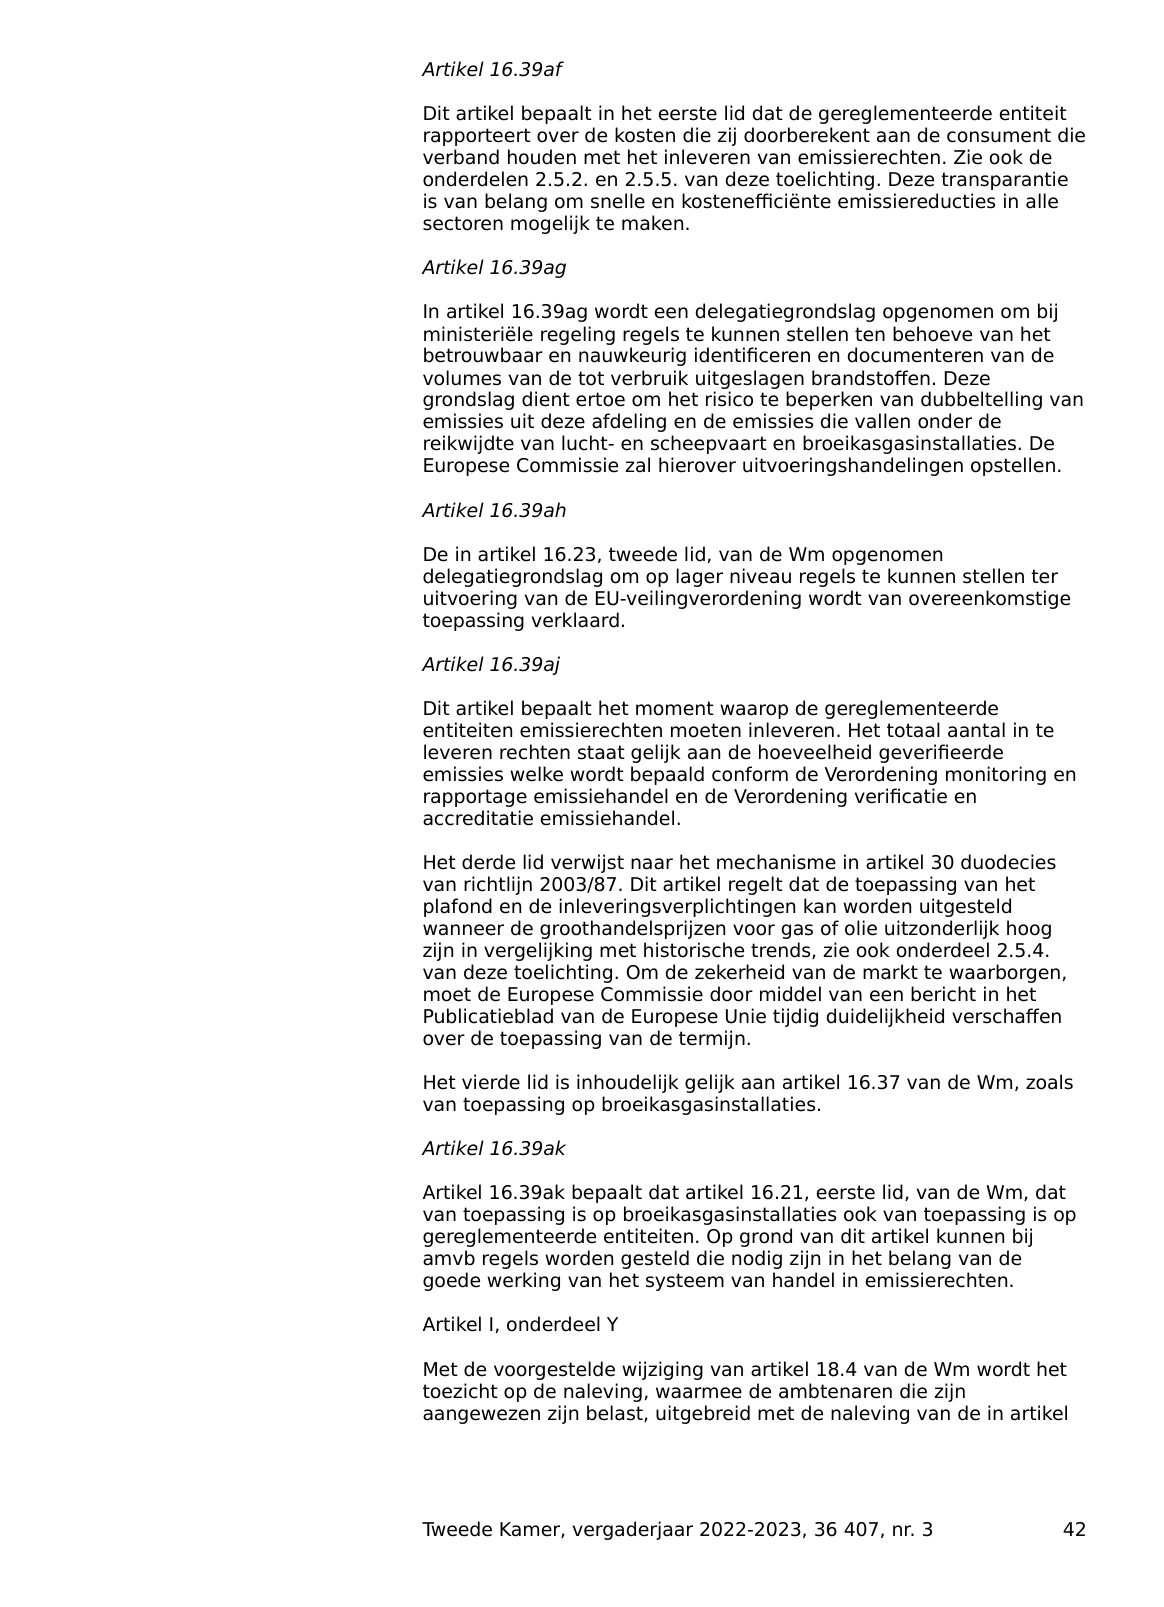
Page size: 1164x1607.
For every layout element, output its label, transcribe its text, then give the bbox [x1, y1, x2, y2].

text Het vierde lid is inhoudelijk gelijk aan artikel 16.37 van de Wm, zoals van toepassing op broeikasgasinstallaties. [422, 1072, 1087, 1116]
text Artikel 16.39ak bepaalt dat artikel 16.21, eerste lid, van de Wm, dat van toepassing is op broeikasgasinstallaties ook van toepassing is op gereglementeerde entiteiten. Op grond van dit artikel kunnen bij amvb regels worden gesteld die nodig zijn in het belang van de goede werking van het systeem van handel in emissierechten. [422, 1182, 1087, 1292]
text In artikel 16.39ag wordt een delegatiegrondslag opgenomen om bij ministeriële regeling regels te kunnen stellen ten behoeve van het betrouwbaar en nauwkeurig identificeren en documenteren van de volumes van de tot verbruik uitgeslagen brandstoffen. Deze grondslag dient ertoe om het risico te beperken van dubbeltelling van emissies uit deze afdeling en de emissies die vallen onder de reikwijdte van lucht- en scheepvaart en broeikasgasinstallaties. De Europese Commissie zal hierover uitvoeringshandelingen opstellen. [422, 301, 1087, 477]
text Dit artikel bepaalt het moment waarop de gereglementeerde entiteiten emissierechten moeten inleveren. Het totaal aantal in te leveren rechten staat gelijk aan de hoeveelheid geverifieerde emissies welke wordt bepaald conform de Verordening monitoring en rapportage emissiehandel en de Verordening verificatie en accreditatie emissiehandel. [422, 698, 1087, 830]
subtitle Artikel 16.39ag [422, 257, 1087, 279]
subtitle Artikel 16.39af [422, 59, 1087, 81]
text Dit artikel bepaalt in het eerste lid dat de gereglementeerde entiteit rapporteert over de kosten die zij doorberekent aan de consument die verband houden met het inleveren van emissierechten. Zie ook de onderdelen 2.5.2. en 2.5.5. van deze toelichting. Deze transparantie is van belang om snelle en kostenefficiënte emissiereducties in alle sectoren mogelijk te maken. [422, 103, 1087, 235]
text De in artikel 16.23, tweede lid, van de Wm opgenomen delegatiegrondslag om op lager niveau regels te kunnen stellen ter uitvoering van de EU-veilingverordening wordt van overeenkomstige toepassing verklaard. [422, 544, 1087, 632]
subtitle Artikel 16.39ak [422, 1138, 1087, 1160]
text Met de voorgestelde wijziging van artikel 18.4 van de Wm wordt het toezicht op de naleving, waarmee de ambtenaren die zijn aangewezen zijn belast, uitgebreid met de naleving van de in artikel [422, 1358, 1087, 1424]
subtitle Artikel 16.39ah [422, 499, 1087, 521]
subtitle Artikel 16.39aj [422, 654, 1087, 676]
subtitle Artikel I, onderdeel Y [422, 1314, 1087, 1336]
text Het derde lid verwijst naar het mechanisme in artikel 30 duodecies van richtlijn 2003/87. Dit artikel regelt dat de toepassing van het plafond en de inleveringsverplichtingen kan worden uitgesteld wanneer de groothandelsprijzen voor gas of olie uitzonderlijk hoog zijn in vergelijking met historische trends, zie ook onderdeel 2.5.4. van deze toelichting. Om de zekerheid van de markt te waarborgen, moet de Europese Commissie door middel van een bericht in het Publicatieblad van de Europese Unie tijdig duidelijkheid verschaffen over de toepassing van de termijn. [422, 852, 1087, 1050]
